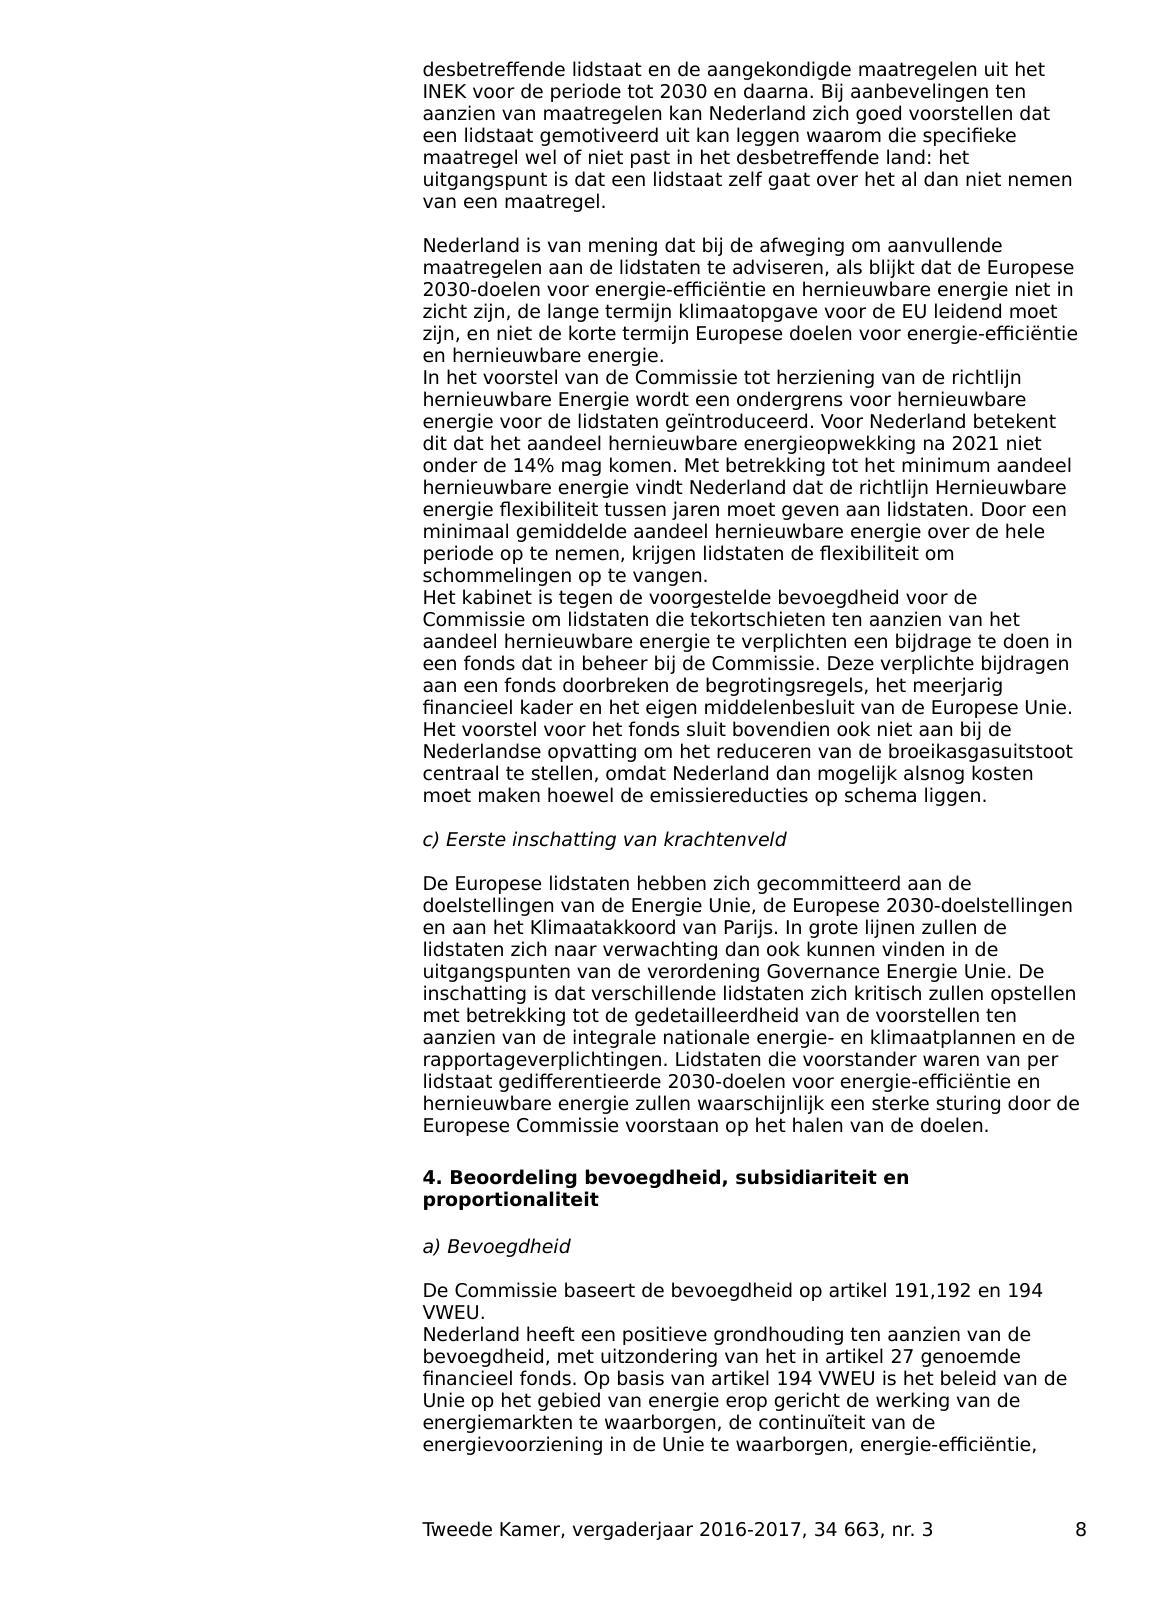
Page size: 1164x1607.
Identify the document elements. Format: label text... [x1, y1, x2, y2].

text De Europese lidstaten hebben zich gecommitteerd aan de doelstellingen van de Energie Unie, de Europese 2030-doelstellingen en aan het Klimaatakkoord van Parijs. In grote lijnen zullen de lidstaten zich naar verwachting dan ook kunnen vinden in de uitgangspunten van de verordening Governance Energie Unie. De inschatting is dat verschillende lidstaten zich kritisch zullen opstellen met betrekking tot de gedetailleerdheid van de voorstellen ten aanzien van de integrale nationale energie- en klimaatplannen en de rapportageverplichtingen. Lidstaten die voorstander waren van per lidstaat gedifferentieerde 2030-doelen voor energie-efficiëntie en hernieuwbare energie zullen waarschijnlijk een sterke sturing door de Europese Commissie voorstaan op het halen van de doelen. [422, 873, 1087, 1137]
text desbetreffende lidstaat en de aangekondigde maatregelen uit het INEK voor de periode tot 2030 en daarna. Bij aanbevelingen ten aanzien van maatregelen kan Nederland zich goed voorstellen dat een lidstaat gemotiveerd uit kan leggen waarom die specifieke maatregel wel of niet past in het desbetreffende land: het uitgangspunt is dat een lidstaat zelf gaat over het al dan niet nemen van een maatregel. [422, 59, 1087, 213]
subtitle a) Bevoegdheid [422, 1236, 1087, 1258]
subtitle 4. Beoordeling bevoegdheid, subsidiariteit en proportionaliteit [422, 1167, 1087, 1211]
text De Commissie baseert de bevoegdheid op artikel 191,192 en 194 VWEU. [422, 1280, 1087, 1324]
subtitle c) Eerste inschatting van krachtenveld [422, 829, 1087, 851]
text Nederland heeft een positieve grondhouding ten aanzien van de bevoegdheid, met uitzondering van het in artikel 27 genoemde financieel fonds. Op basis van artikel 194 VWEU is het beleid van de Unie op het gebied van energie erop gericht de werking van de energiemarkten te waarborgen, de continuïteit van de energievoorziening in de Unie te waarborgen, energie-efficiëntie, [422, 1324, 1087, 1456]
text Het kabinet is tegen de voorgestelde bevoegdheid voor de Commissie om lidstaten die tekortschieten ten aanzien van het aandeel hernieuwbare energie te verplichten een bijdrage te doen in een fonds dat in beheer bij de Commissie. Deze verplichte bijdragen aan een fonds doorbreken de begrotingsregels, het meerjarig financieel kader en het eigen middelenbesluit van de Europese Unie. Het voorstel voor het fonds sluit bovendien ook niet aan bij de Nederlandse opvatting om het reduceren van de broeikasgasuitstoot centraal te stellen, omdat Nederland dan mogelijk alsnog kosten moet maken hoewel de emissiereducties op schema liggen. [422, 587, 1087, 807]
text In het voorstel van de Commissie tot herziening van de richtlijn hernieuwbare Energie wordt een ondergrens voor hernieuwbare energie voor de lidstaten geïntroduceerd. Voor Nederland betekent dit dat het aandeel hernieuwbare energieopwekking na 2021 niet onder de 14% mag komen. Met betrekking tot het minimum aandeel hernieuwbare energie vindt Nederland dat de richtlijn Hernieuwbare energie flexibiliteit tussen jaren moet geven aan lidstaten. Door een minimaal gemiddelde aandeel hernieuwbare energie over de hele periode op te nemen, krijgen lidstaten de flexibiliteit om schommelingen op te vangen. [422, 367, 1087, 587]
text Nederland is van mening dat bij de afweging om aanvullende maatregelen aan de lidstaten te adviseren, als blijkt dat de Europese 2030-doelen voor energie-efficiëntie en hernieuwbare energie niet in zicht zijn, de lange termijn klimaatopgave voor de EU leidend moet zijn, en niet de korte termijn Europese doelen voor energie-efficiëntie en hernieuwbare energie. [422, 235, 1087, 367]
